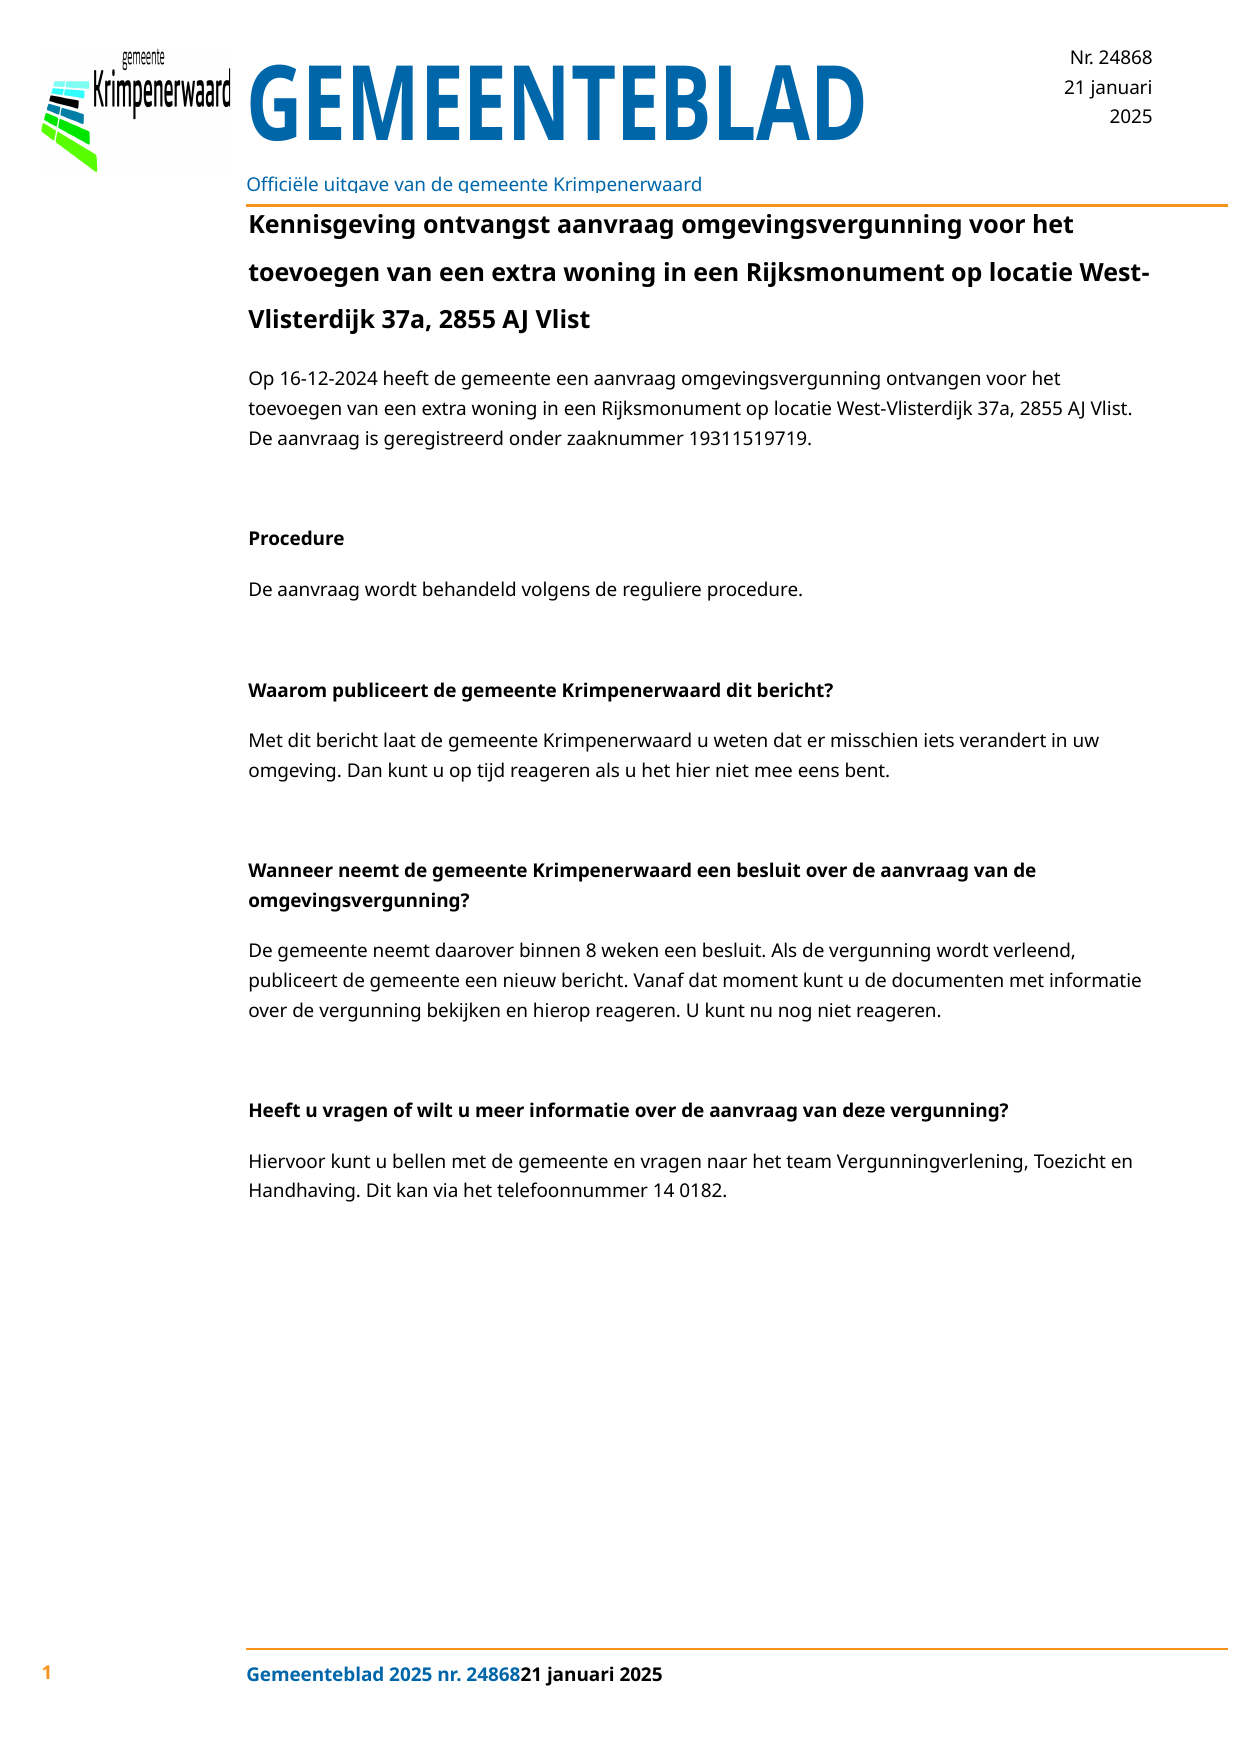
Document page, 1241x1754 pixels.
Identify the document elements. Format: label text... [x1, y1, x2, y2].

text Kennisgeving ontvangst aanvraag omgevingsvergunning voor het toevoegen van een extra woning in een Rijksmonument op locatie West-Vlisterdijk 37a, 2855 AJ Vlist [248, 207, 1152, 336]
text Waarom publiceert de gemeente Krimpenerwaard dit bericht? [248, 677, 1152, 702]
text Heeft u vragen of wilt u meer informatie over de aanvraag van deze vergunning? [248, 1098, 1152, 1123]
text Op 16-12-2024 heeft de gemeente een aanvraag omgevingsvergunning ontvangen voor het toevoegen van een extra woning in een Rijksmonument op locatie West-Vlisterdijk 37a, 2855 AJ Vlist. De aanvraag is geregistreerd onder zaaknummer 19311519719. [248, 366, 1152, 450]
text De aanvraag wordt behandeld volgens de reguliere procedure. [248, 576, 1152, 602]
text Procedure [248, 526, 1152, 551]
text De gemeente neemt daarover binnen 8 weken een besluit. Als de vergunning wordt verleend, publiceert de gemeente een nieuw bericht. Vanaf dat moment kunt u de documenten met informatie over de vergunning bekijken en hierop reageren. U kunt nu nog niet reageren. [248, 938, 1152, 1022]
picture [41, 47, 231, 172]
text Hiervoor kunt u bellen met de gemeente en vragen naar het team Vergunningverlening, Toezicht en Handhaving. Dit kan via het telefoonnummer 14 0182. [248, 1148, 1152, 1203]
text Wanneer neemt de gemeente Krimpenerwaard een besluit over de aanvraag van de omgevingsvergunning? [248, 858, 1152, 913]
text Met dit bericht laat de gemeente Krimpenerwaard u weten dat er misschien iets verandert in uw omgeving. Dan kunt u op tijd reageren als u het hier niet mee eens bent. [248, 727, 1152, 782]
